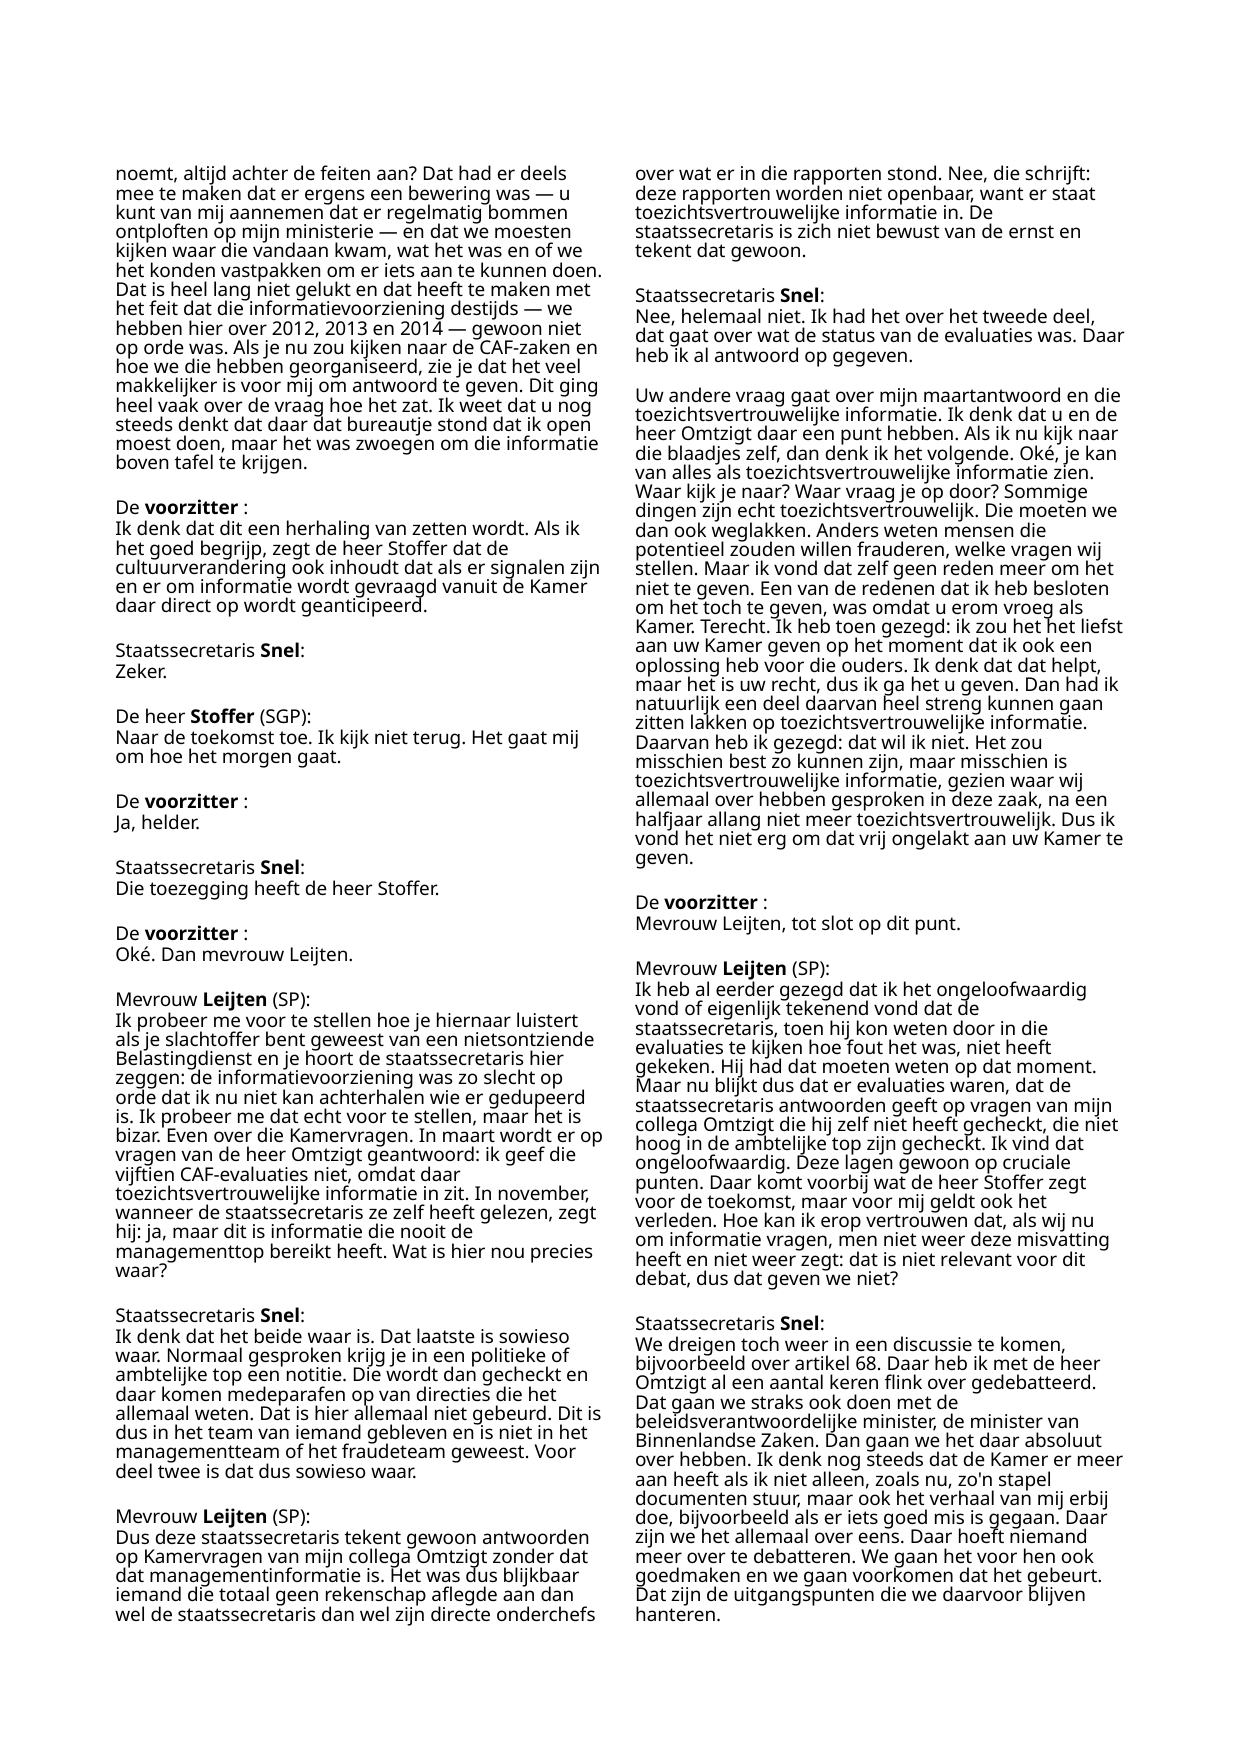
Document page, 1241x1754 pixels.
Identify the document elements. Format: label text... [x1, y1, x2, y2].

text Die toezegging heeft de heer Stoffer. [115, 880, 605, 899]
text Staatssecretaris Snel: [635, 282, 1125, 308]
text Mevrouw Leijten (SP): [115, 986, 605, 1012]
text Staatssecretaris Snel: [115, 1302, 605, 1328]
text Mevrouw Leijten, tot slot op dit punt. [635, 915, 1125, 934]
text De voorzitter : [115, 920, 605, 946]
text Staatssecretaris Snel: [115, 637, 605, 663]
text We dreigen toch weer in een discussie te komen, bijvoorbeeld over artikel 68. Daar heb ik met de heer Omtzigt al een aantal keren flink over gedebatteerd. Dat gaan we straks ook doen met de beleidsverantwoordelijke minister, de minister van Binnenlandse Zaken. Dan gaan we het daar absoluut over hebben. Ik denk nog steeds dat de Kamer er meer aan heeft als ik niet alleen, zoals nu, zo'n stapel documenten stuur, maar ook het verhaal van mij erbij doe, bijvoorbeeld als er iets goed mis is gegaan. Daar zijn we het allemaal over eens. Daar hoeft niemand meer over te debatteren. We gaan het voor hen ook goedmaken en we gaan voorkomen dat het gebeurt. Dat zijn de uitgangspunten die we daarvoor blijven hanteren. [635, 1336, 1125, 1625]
text Staatssecretaris Snel: [115, 854, 605, 880]
text Ik denk dat dit een herhaling van zetten wordt. Als ik het goed begrijp, zegt de heer Stoffer dat de cultuurverandering ook inhoudt dat als er signalen zijn en er om informatie wordt gevraagd vanuit de Kamer daar direct op wordt geanticipeerd. [115, 520, 605, 617]
text De heer Stoffer (SGP): [115, 703, 605, 729]
text Oké. Dan mevrouw Leijten. [115, 946, 605, 965]
text De voorzitter : [115, 494, 605, 520]
text Dus deze staatssecretaris tekent gewoon antwoorden op Kamervragen van mijn collega Omtzigt zonder dat dat managementinformatie is. Het was dus blijkbaar iemand die totaal geen rekenschap aflegde aan dan wel de staatssecretaris dan wel zijn directe onderchefs [115, 1529, 605, 1625]
text De voorzitter : [115, 788, 605, 814]
text Ja, helder. [115, 814, 605, 833]
text Uw andere vraag gaat over mijn maartantwoord en die toezichtsvertrouwelijke informatie. Ik denk dat u en de heer Omtzigt daar een punt hebben. Als ik nu kijk naar die blaadjes zelf, dan denk ik het volgende. Oké, je kan van alles als toezichtsvertrouwelijke informatie zien. Waar kijk je naar? Waar vraag je op door? Sommige dingen zijn echt toezichtsvertrouwelijk. Die moeten we dan ook weglakken. Anders weten mensen die potentieel zouden willen frauderen, welke vragen wij stellen. Maar ik vond dat zelf geen reden meer om het niet te geven. Een van de redenen dat ik heb besloten om het toch te geven, was omdat u erom vroeg als Kamer. Terecht. Ik heb toen gezegd: ik zou het het liefst aan uw Kamer geven op het moment dat ik ook een oplossing heb voor die ouders. Ik denk dat dat helpt, maar het is uw recht, dus ik ga het u geven. Dan had ik natuurlijk een deel daarvan heel streng kunnen gaan zitten lakken op toezichtsvertrouwelijke informatie. Daarvan heb ik gezegd: dat wil ik niet. Het zou misschien best zo kunnen zijn, maar misschien is toezichtsvertrouwelijke informatie, gezien waar wij allemaal over hebben gesproken in deze zaak, na een halfjaar allang niet meer toezichtsvertrouwelijk. Dus ik vond het niet erg om dat vrij ongelakt aan uw Kamer te geven. [635, 387, 1125, 868]
text Nee, helemaal niet. Ik had het over het tweede deel, dat gaat over wat de status van de evaluaties was. Daar heb ik al antwoord op gegeven. [635, 308, 1125, 366]
text Mevrouw Leijten (SP): [635, 955, 1125, 981]
text Ik denk dat het beide waar is. Dat laatste is sowieso waar. Normaal gesproken krijg je in een politieke of ambtelijke top een notitie. Die wordt dan gecheckt en daar komen medeparafen op van directies die het allemaal weten. Dat is hier allemaal niet gebeurd. Dit is dus in het team van iemand gebleven en is niet in het managementteam of het fraudeteam geweest. Voor deel twee is dat dus sowieso waar. [115, 1328, 605, 1482]
text Naar de toekomst toe. Ik kijk niet terug. Het gaat mij om hoe het morgen gaat. [115, 729, 605, 767]
text Ik heb al eerder gezegd dat ik het ongeloofwaardig vond of eigenlijk tekenend vond dat de staatssecretaris, toen hij kon weten door in die evaluaties te kijken hoe fout het was, niet heeft gekeken. Hij had dat moeten weten op dat moment. Maar nu blijkt dus dat er evaluaties waren, dat de staatssecretaris antwoorden geeft op vragen van mijn collega Omtzigt die hij zelf niet heeft gecheckt, die niet hoog in de ambtelijke top zijn gecheckt. Ik vind dat ongeloofwaardig. Deze lagen gewoon op cruciale punten. Daar komt voorbij wat de heer Stoffer zegt voor de toekomst, maar voor mij geldt ook het verleden. Hoe kan ik erop vertrouwen dat, als wij nu om informatie vragen, men niet weer deze misvatting heeft en niet weer zegt: dat is niet relevant voor dit debat, dus dat geven we niet? [635, 981, 1125, 1289]
text Zeker. [115, 663, 605, 682]
text Mevrouw Leijten (SP): [115, 1503, 605, 1529]
text De voorzitter : [635, 889, 1125, 915]
text noemt, altijd achter de feiten aan? Dat had er deels mee te maken dat er ergens een bewering was — u kunt van mij aannemen dat er regelmatig bommen ontploften op mijn ministerie — en dat we moesten kijken waar die vandaan kwam, wat het was en of we het konden vastpakken om er iets aan te kunnen doen. Dat is heel lang niet gelukt en dat heeft te maken met het feit dat die informatievoorziening destijds — we hebben hier over 2012, 2013 en 2014 — gewoon niet op orde was. Als je nu zou kijken naar de CAF-zaken en hoe we die hebben georganiseerd, zie je dat het veel makkelijker is voor mij om antwoord te geven. Dit ging heel vaak over de vraag hoe het zat. Ik weet dat u nog steeds denkt dat daar dat bureautje stond dat ik open moest doen, maar het was zwoegen om die informatie boven tafel te krijgen. [115, 165, 605, 474]
text Staatssecretaris Snel: [635, 1310, 1125, 1336]
text Ik probeer me voor te stellen hoe je hiernaar luistert als je slachtoffer bent geweest van een nietsontziende Belastingdienst en je hoort de staatssecretaris hier zeggen: de informatievoorziening was zo slecht op orde dat ik nu niet kan achterhalen wie er gedupeerd is. Ik probeer me dat echt voor te stellen, maar het is bizar. Even over die Kamervragen. In maart wordt er op vragen van de heer Omtzigt geantwoord: ik geef die vijftien CAF-evaluaties niet, omdat daar toezichtsvertrouwelijke informatie in zit. In november, wanneer de staatssecretaris ze zelf heeft gelezen, zegt hij: ja, maar dit is informatie die nooit de managementtop bereikt heeft. Wat is hier nou precies waar? [115, 1012, 605, 1281]
text over wat er in die rapporten stond. Nee, die schrijft: deze rapporten worden niet openbaar, want er staat toezichtsvertrouwelijke informatie in. De staatssecretaris is zich niet bewust van de ernst en tekent dat gewoon. [635, 165, 1125, 262]
